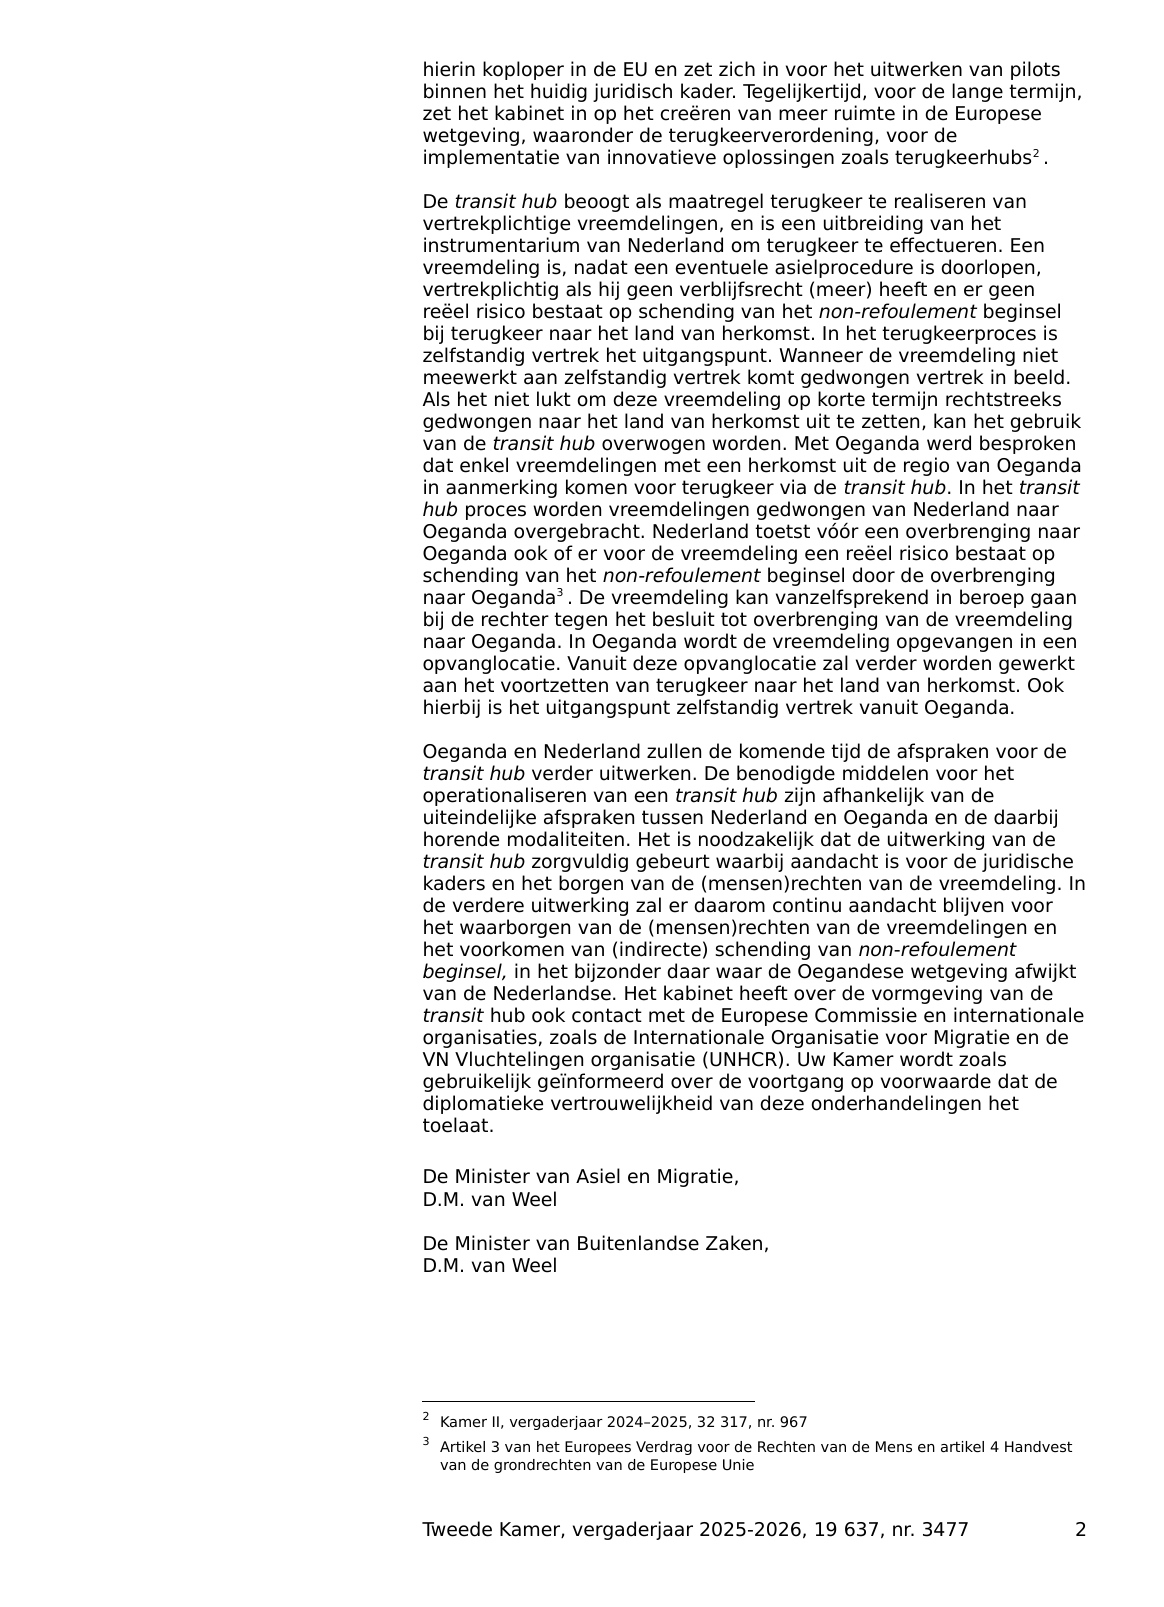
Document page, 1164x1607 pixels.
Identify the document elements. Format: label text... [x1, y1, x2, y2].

text De Minister van Buitenlandse Zaken, D.M. van Weel [422, 1233, 1087, 1277]
text De transit hub beoogt als maatregel terugkeer te realiseren van vertrekplichtige vreemdelingen, en is een uitbreiding van het instrumentarium van Nederland om terugkeer te effectueren. Een vreemdeling is, nadat een eventuele asielprocedure is doorlopen, vertrekplichtig als hij geen verblijfsrecht (meer) heeft en er geen reëel risico bestaat op schending van het non-refoulement beginsel bij terugkeer naar het land van herkomst. In het terugkeerproces is zelfstandig vertrek het uitgangspunt. Wanneer de vreemdeling niet meewerkt aan zelfstandig vertrek komt gedwongen vertrek in beeld. Als het niet lukt om deze vreemdeling op korte termijn rechtstreeks gedwongen naar het land van herkomst uit te zetten, kan het gebruik van de transit hub overwogen worden. Met Oeganda werd besproken dat enkel vreemdelingen met een herkomst uit de regio van Oeganda in aanmerking komen voor terugkeer via de transit hub. In het transit hub proces worden vreemdelingen gedwongen van Nederland naar Oeganda overgebracht. Nederland toetst vóór een overbrenging naar Oeganda ook of er voor de vreemdeling een reëel risico bestaat op schending van het non-refoulement beginsel door de overbrenging naar Oeganda. De vreemdeling kan vanzelfsprekend in beroep gaan bij de rechter tegen het besluit tot overbrenging van de vreemdeling naar Oeganda. In Oeganda wordt de vreemdeling opgevangen in een opvanglocatie. Vanuit deze opvanglocatie zal verder worden gewerkt aan het voortzetten van terugkeer naar het land van herkomst. Ook hierbij is het uitgangspunt zelfstandig vertrek vanuit Oeganda. [422, 191, 1087, 719]
text De Minister van Asiel en Migratie, D.M. van Weel [422, 1166, 1087, 1210]
text Artikel 3 van het Europees Verdrag voor de Rechten van de Mens en artikel 4 Handvest van de grondrechten van de Europese Unie [422, 1435, 1087, 1474]
text hierin koploper in de EU en zet zich in voor het uitwerken van pilots binnen het huidig juridisch kader. Tegelijkertijd, voor de lange termijn, zet het kabinet in op het creëren van meer ruimte in de Europese wetgeving, waaronder de terugkeerverordening, voor de implementatie van innovatieve oplossingen zoals terugkeerhubs. [422, 59, 1087, 169]
text Kamer II, vergaderjaar 2024–2025, 32 317, nr. 967 [422, 1410, 1087, 1432]
text Oeganda en Nederland zullen de komende tijd de afspraken voor de transit hub verder uitwerken. De benodigde middelen voor het operationaliseren van een transit hub zijn afhankelijk van de uiteindelijke afspraken tussen Nederland en Oeganda en de daarbij horende modaliteiten. Het is noodzakelijk dat de uitwerking van de transit hub zorgvuldig gebeurt waarbij aandacht is voor de juridische kaders en het borgen van de (mensen)rechten van de vreemdeling. In de verdere uitwerking zal er daarom continu aandacht blijven voor het waarborgen van de (mensen)rechten van de vreemdelingen en het voorkomen van (indirecte) schending van non-refoulement beginsel, in het bijzonder daar waar de Oegandese wetgeving afwijkt van de Nederlandse. Het kabinet heeft over de vormgeving van de transit hub ook contact met de Europese Commissie en internationale organisaties, zoals de Internationale Organisatie voor Migratie en de VN Vluchtelingen organisatie (UNHCR). Uw Kamer wordt zoals gebruikelijk geïnformeerd over de voortgang op voorwaarde dat de diplomatieke vertrouwelijkheid van deze onderhandelingen het toelaat. [422, 741, 1087, 1136]
